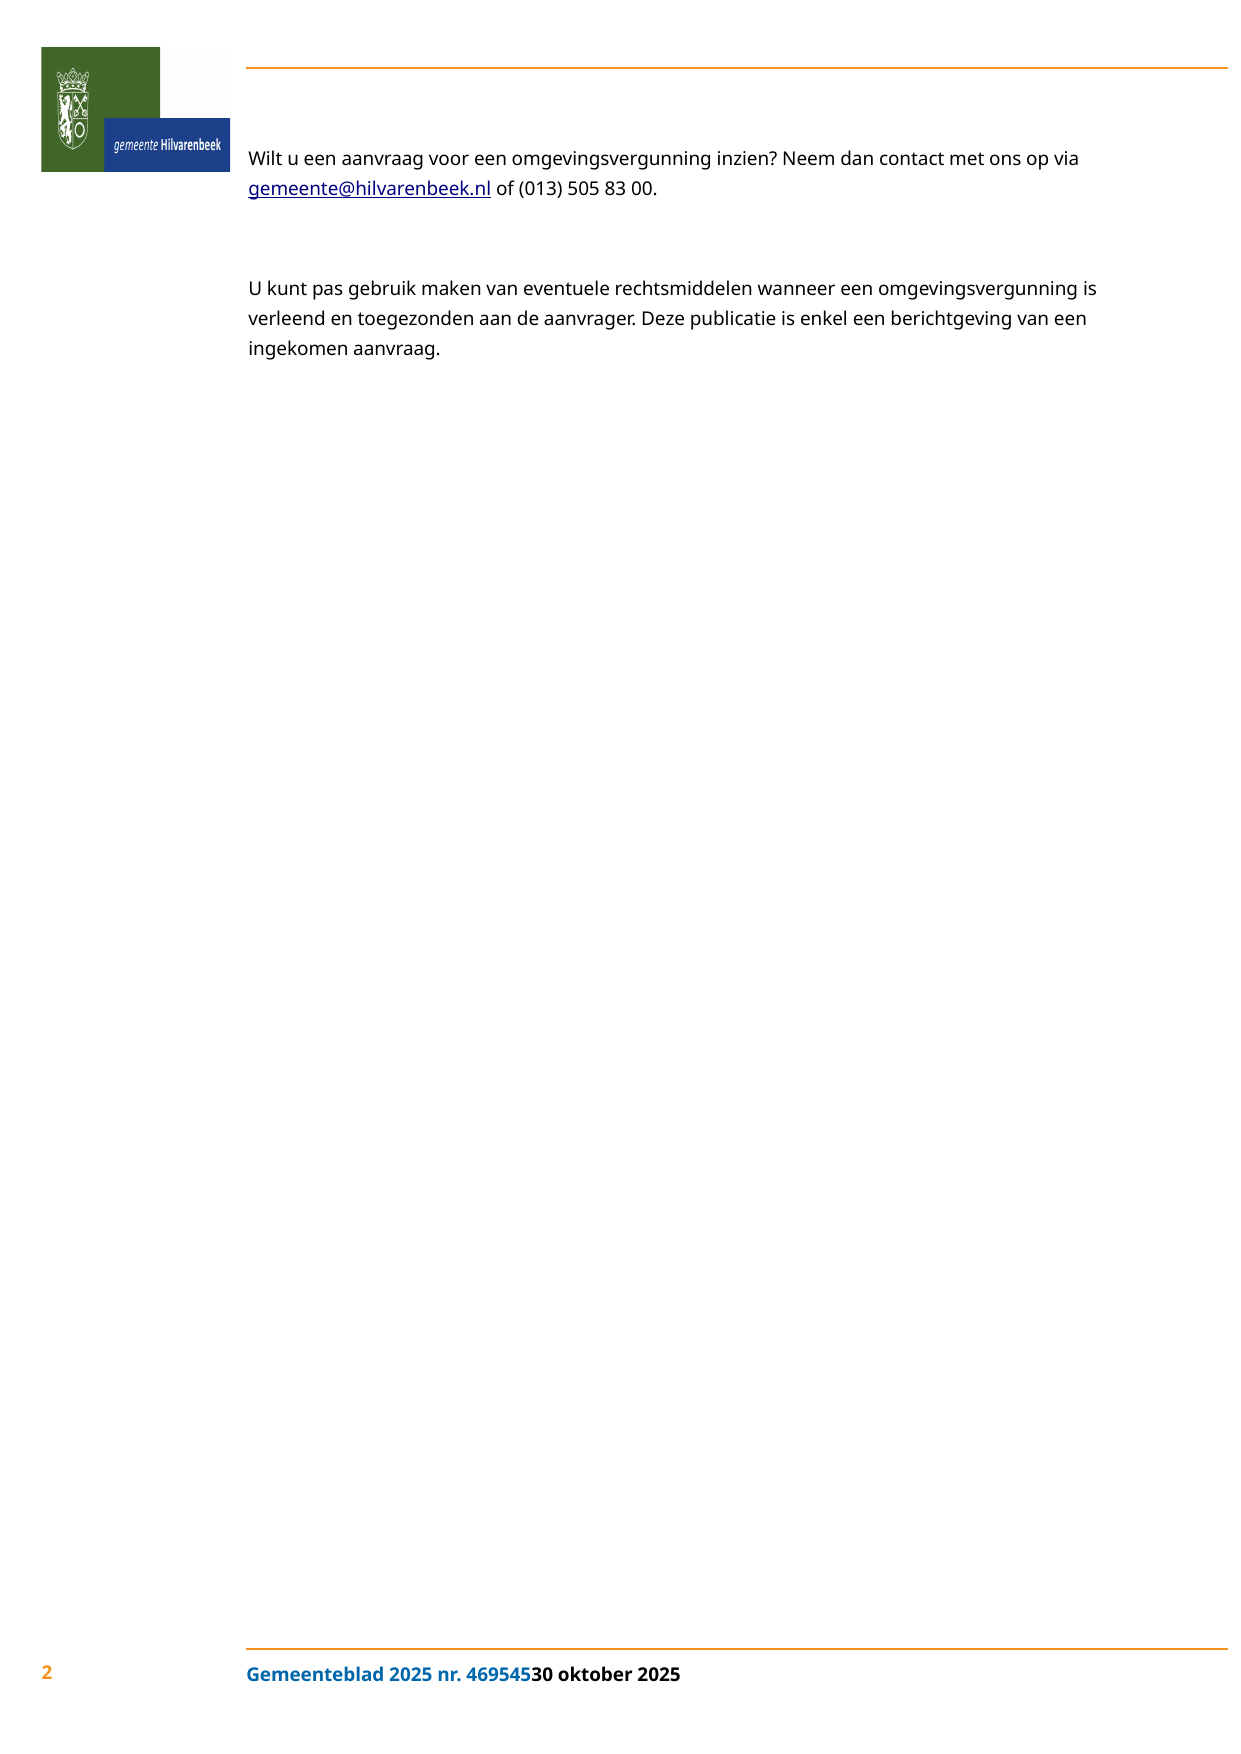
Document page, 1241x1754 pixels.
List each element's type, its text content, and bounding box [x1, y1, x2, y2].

text Wilt u een aanvraag voor een omgevingsvergunning inzien? Neem dan contact met ons op via gemeente@hilvarenbeek.nl of (013) 505 83 00. [248, 145, 1152, 201]
text U kunt pas gebruik maken van eventuele rechtsmiddelen wanneer een omgevingsvergunning is verleend en toegezonden aan de aanvrager. Deze publicatie is enkel een berichtgeving van een ingekomen aanvraag. [248, 276, 1152, 361]
picture [41, 47, 231, 172]
